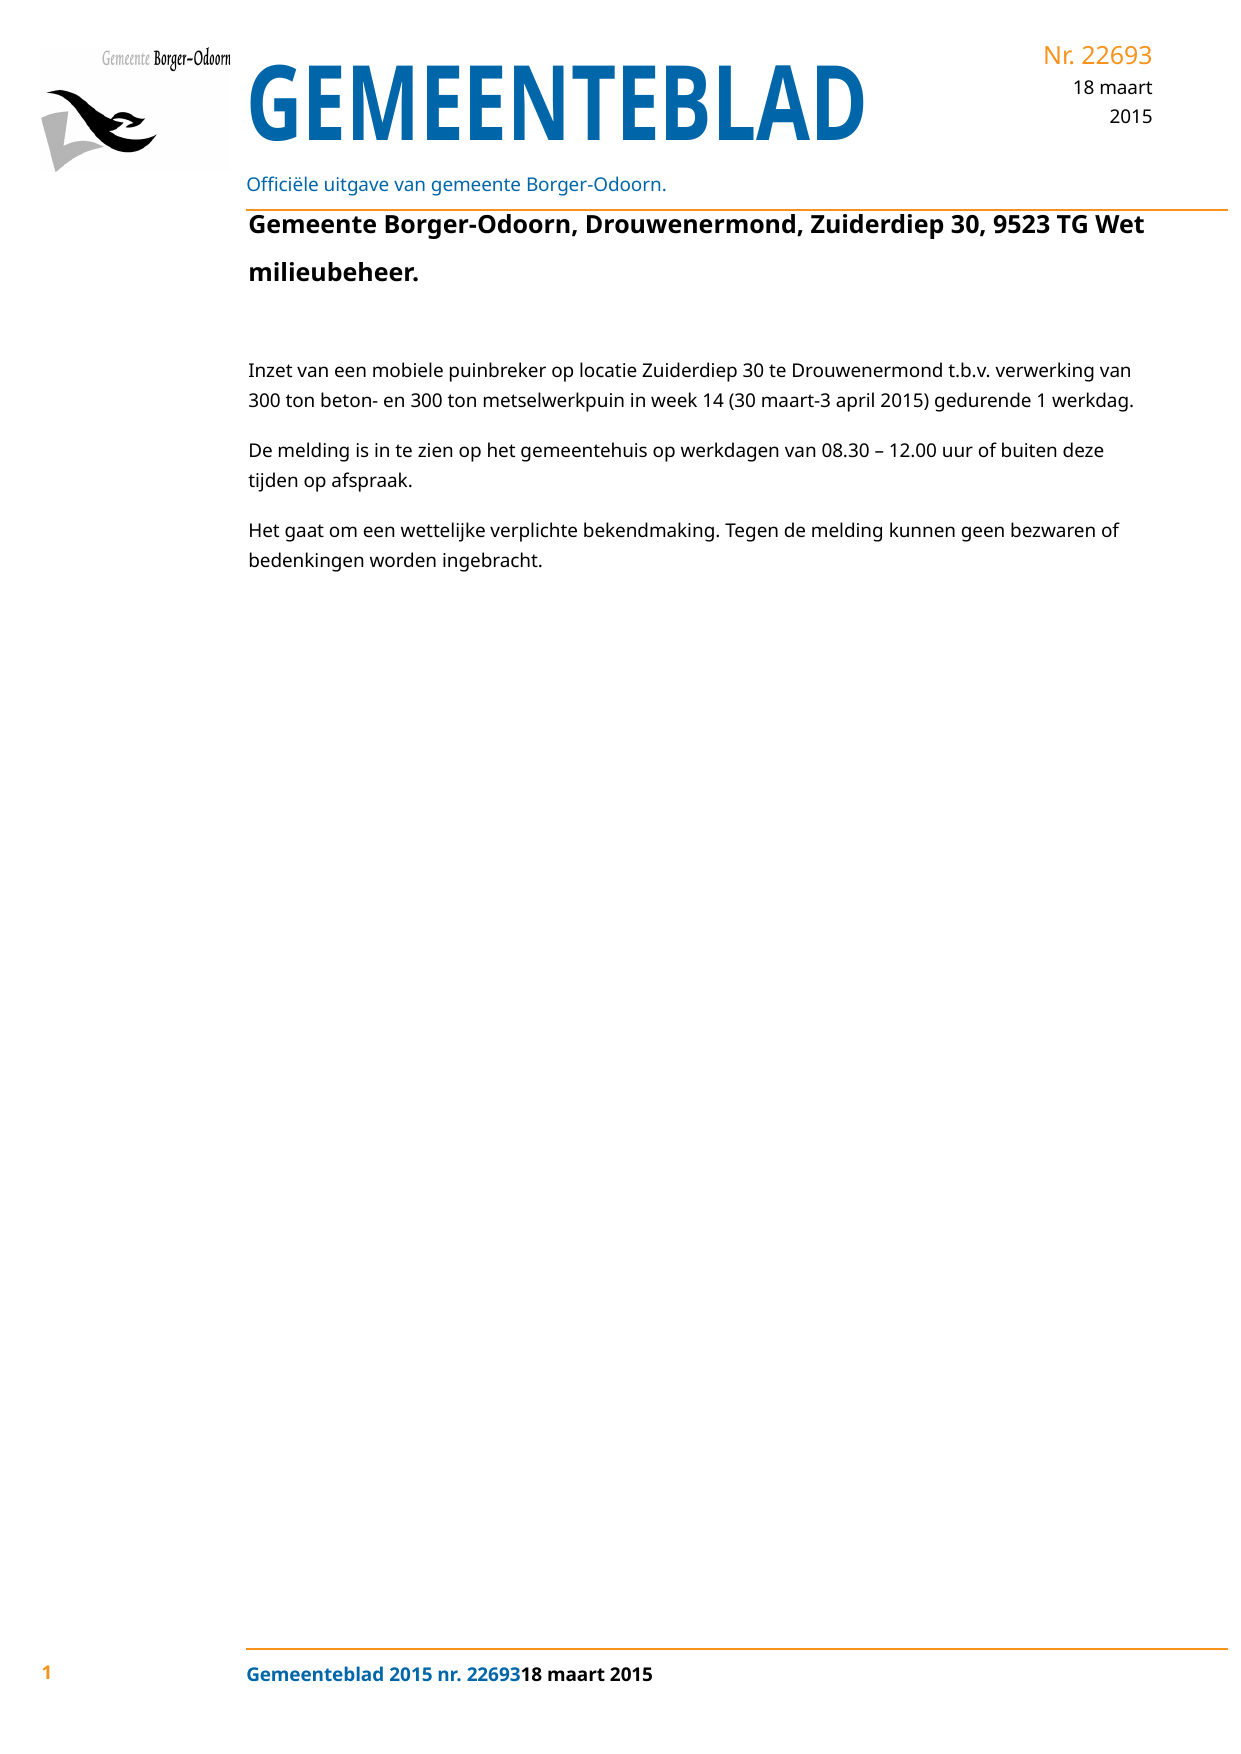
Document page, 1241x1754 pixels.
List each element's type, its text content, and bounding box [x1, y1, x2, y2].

text Gemeente Borger-Odoorn, Drouwenermond, Zuiderdiep 30, 9523 TG Wet milieubeheer. [248, 211, 1152, 288]
text Het gaat om een wettelijke verplichte bekendmaking. Tegen de melding kunnen geen bezwaren of bedenkingen worden ingebracht. [248, 517, 1152, 572]
text De melding is in te zien op het gemeentehuis op werkdagen van 08.30 – 12.00 uur of buiten deze tijden op afspraak. [248, 437, 1152, 492]
text Inzet van een mobiele puinbreker op locatie Zuiderdiep 30 te Drouwenermond t.b.v. verwerking van 300 ton beton- en 300 ton metselwerkpuin in week 14 (30 maart-3 april 2015) gedurende 1 werkdag. [248, 357, 1152, 412]
picture [41, 47, 231, 172]
